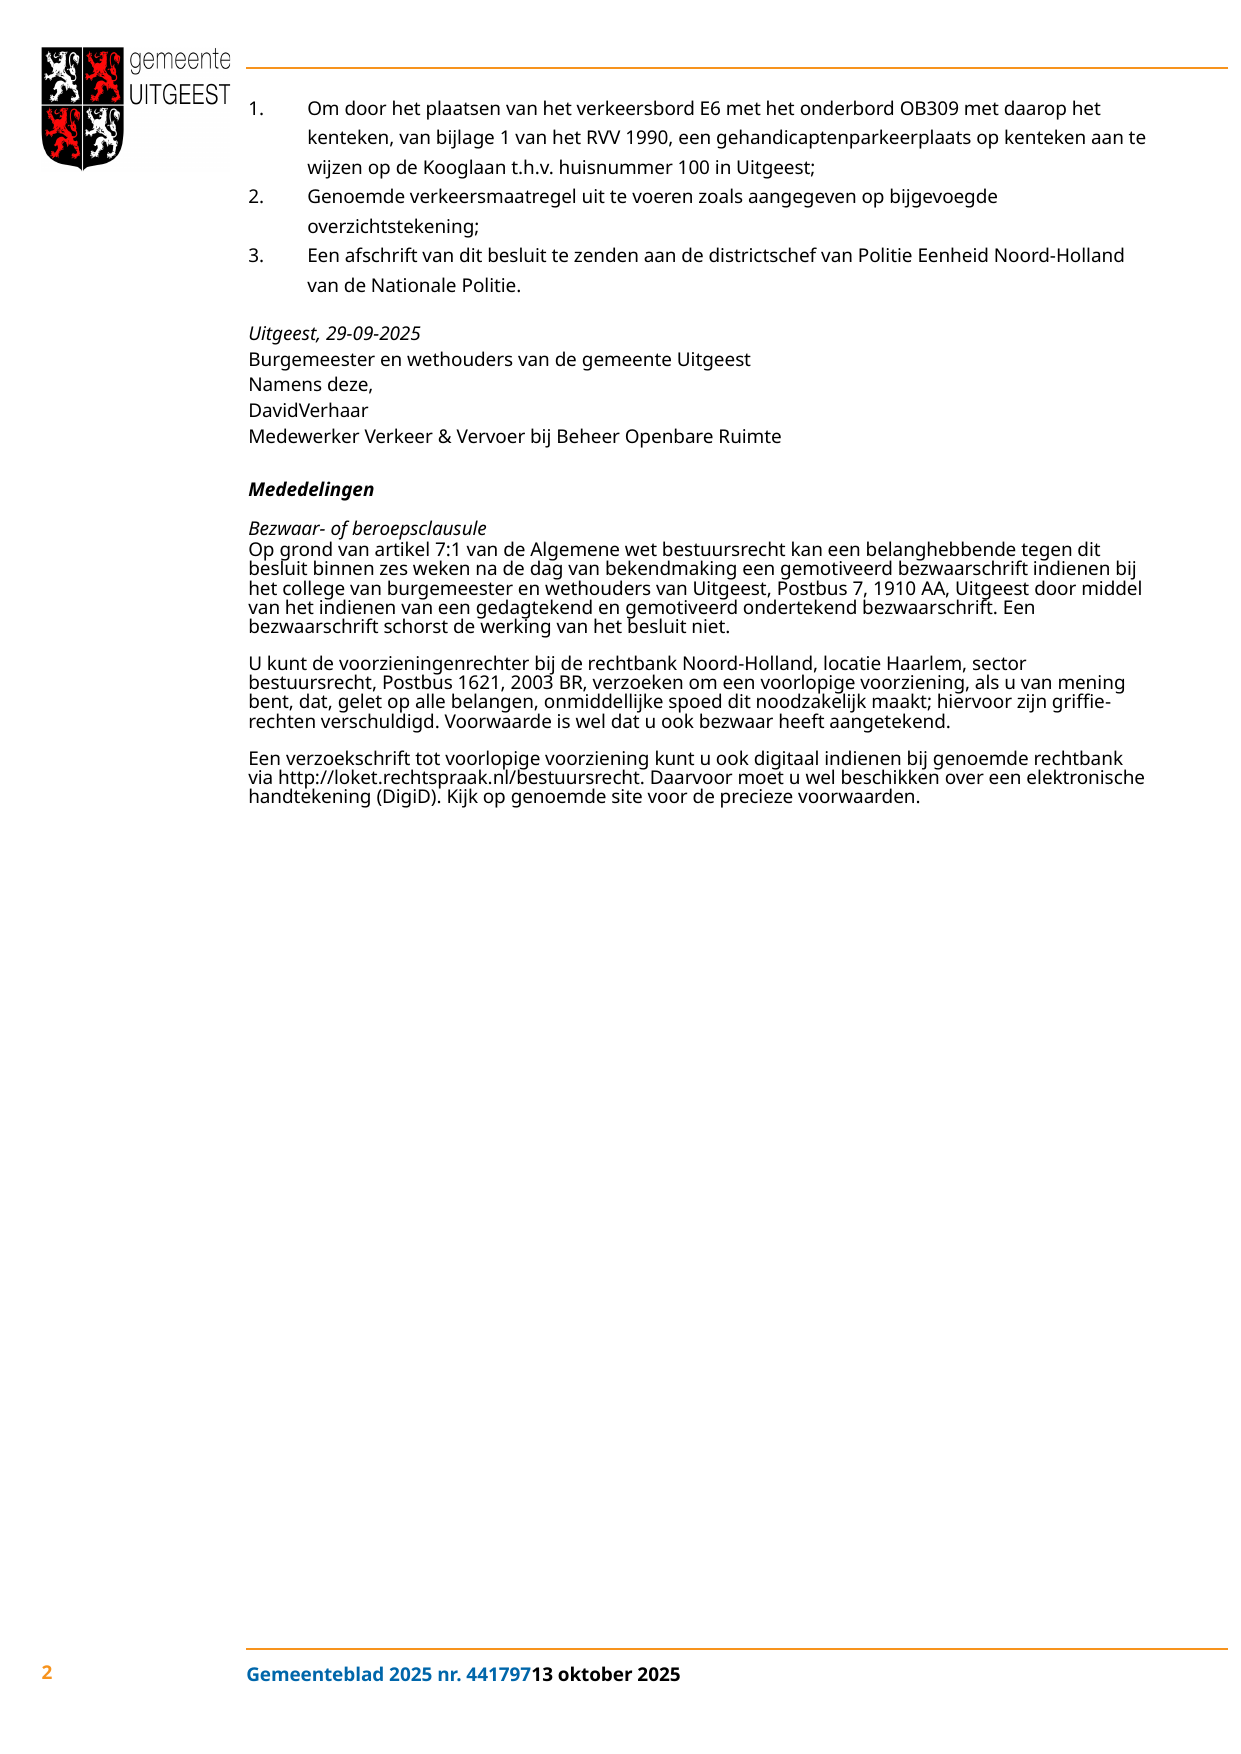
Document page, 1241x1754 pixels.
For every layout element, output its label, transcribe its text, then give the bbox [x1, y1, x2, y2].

text DavidVerhaar [248, 397, 1152, 423]
text Op grond van artikel 7:1 van de Algemene wet bestuursrecht kan een belanghebbende tegen dit besluit binnen zes weken na de dag van bekendmaking een gemotiveerd bezwaarschrift indienen bij het college van burgemeester en wethouders van Uitgeest, Postbus 7, 1910 AA, Uitgeest door middel van het indienen van een gedagte­kend en gemotiveerd ondertekend bezwaar­schrift. Een bezwaarschrift schorst de werking van het besluit niet. [248, 541, 1152, 637]
text Burgemeester en wethouders van de gemeente Uitgeest [248, 346, 1152, 372]
list Om door het plaatsen van het verkeersbord E6 met het onderbord OB309 met daarop het kenteken, van bijlage 1 van het RVV 1990, een gehandicaptenparkeerplaats op kenteken aan te wijzen op de Kooglaan t.h.v. huisnummer 100 in Uitgeest; [248, 95, 1152, 180]
text Bezwaar- of beroepsclausule [248, 515, 1152, 541]
text Namens deze, [248, 372, 1152, 397]
text Een verzoekschrift tot voorlopige voorziening kunt u ook digitaal indienen bij genoemde rechtbank via http://loket.rechtspraak.nl/bestuursrecht. Daarvoor moet u wel beschikken over een elektronische handtekening (DigiD). Kijk op genoemde site voor de precieze voorwaarden. [248, 750, 1152, 808]
text Uitgeest, 29-09-2025 [248, 320, 1152, 346]
list Genoemde verkeersmaatregel uit te voeren zoals aangegeven op bijgevoegde overzichtstekening; [248, 183, 1152, 239]
text Mededelingen [248, 476, 1152, 502]
text Medewerker Verkeer & Vervoer bij Beheer Openbare Ruimte [248, 423, 1152, 449]
text U kunt de voorzieningenrechter bij de rechtbank Noord-Holland, locatie Haarlem, sector bestuursrecht, Postbus 1621, 2003 BR, verzoeken om een voorlopige voor­ziening, als u van mening bent, dat, gelet op alle belangen, onmid­dellijke spoed dit noodzakelijk maakt; hiervoor zijn griffie­rechten verschuldigd. Voorwaarde is wel dat u ook bezwaar heeft aangetekend. [248, 655, 1152, 732]
list Een afschrift van dit besluit te zenden aan de districtschef van Politie Eenheid Noord-Holland van de Nationale Politie. [248, 243, 1152, 298]
picture [41, 47, 231, 172]
